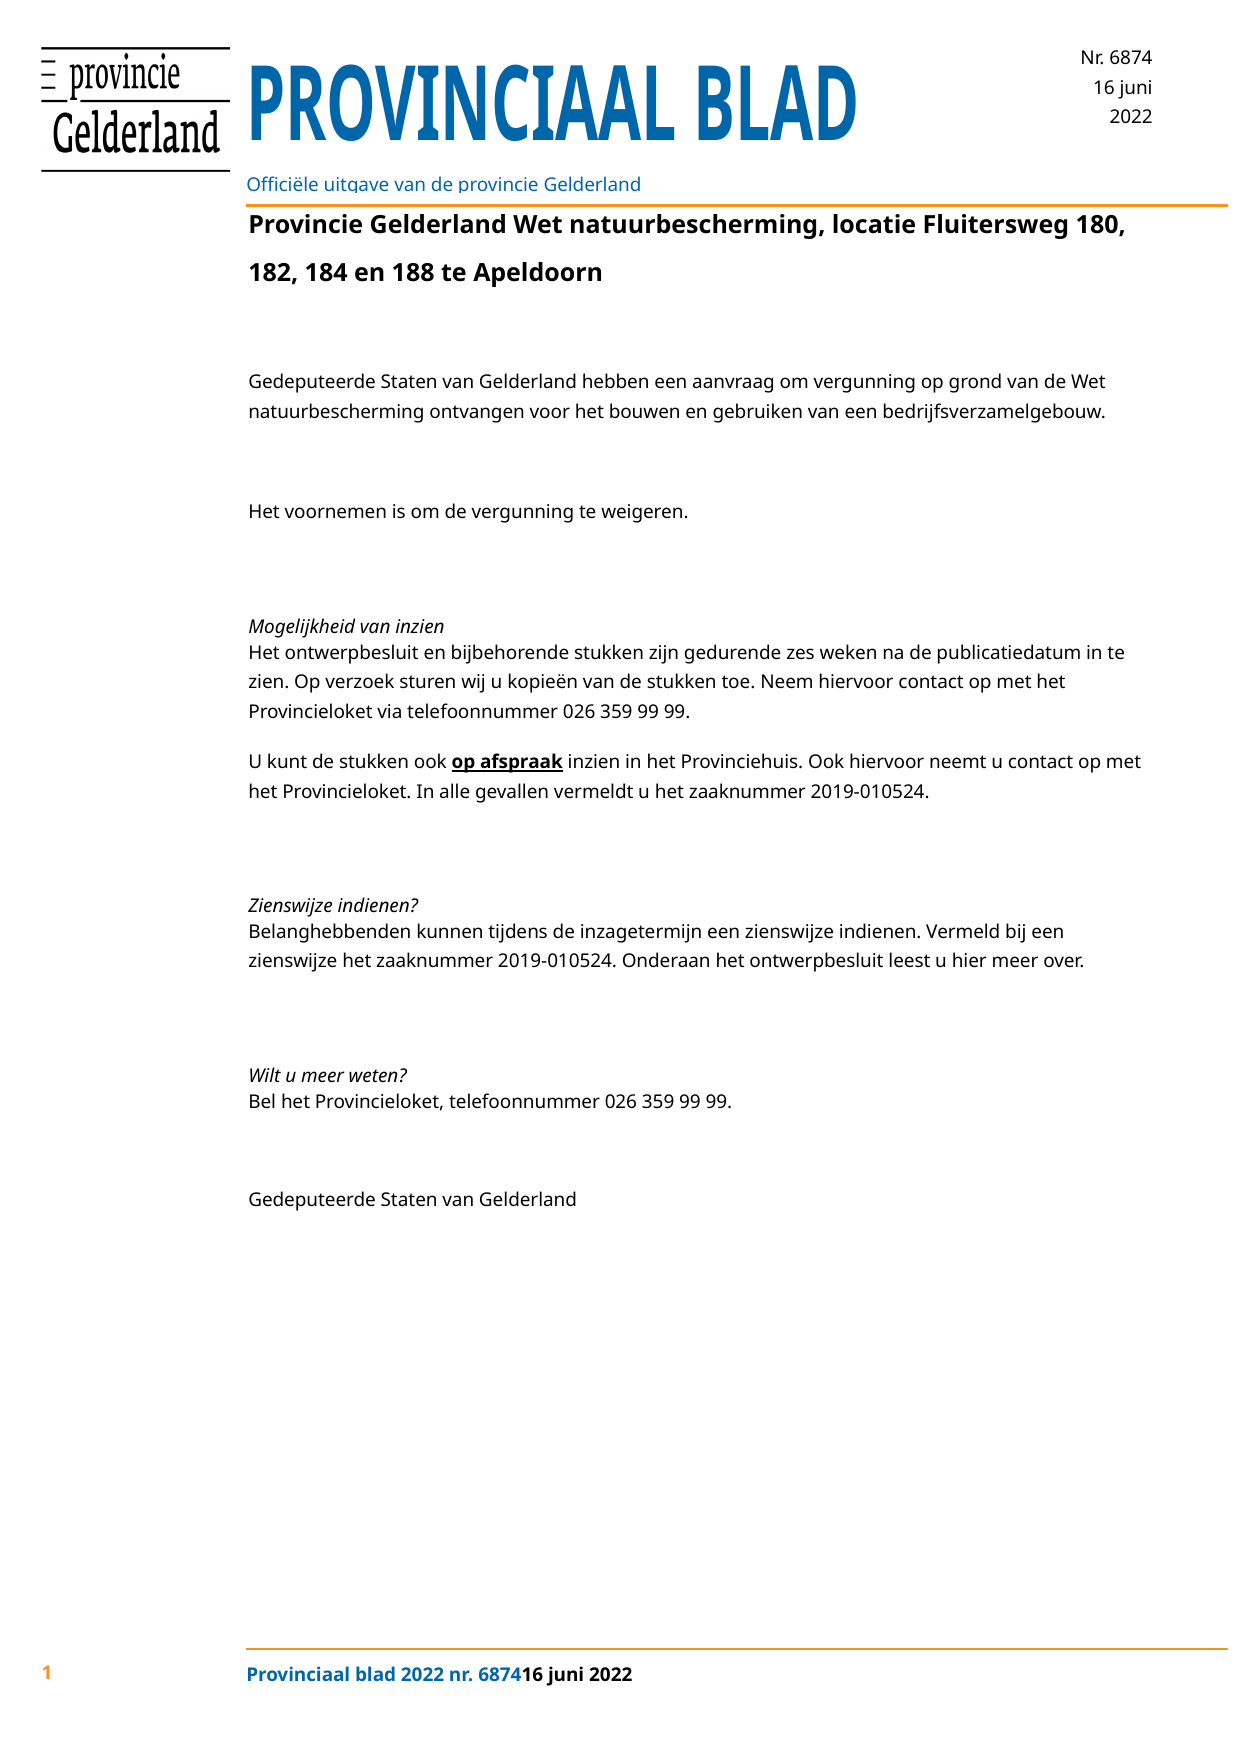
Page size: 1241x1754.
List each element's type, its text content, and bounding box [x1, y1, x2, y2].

text Wilt u meer weten? [248, 1062, 1152, 1088]
text Mogelijkheid van inzien [248, 613, 1152, 639]
text Het voornemen is om de vergunning te weigeren. [248, 499, 1152, 524]
text U kunt de stukken ook op afspraak inzien in het Provinciehuis. Ook hiervoor neemt u contact op met het Provincieloket. In alle gevallen vermeldt u het zaaknummer 2019-010524. [248, 748, 1152, 804]
text Het ontwerpbesluit en bijbehorende stukken zijn gedurende zes weken na de publicatiedatum in te zien. Op verzoek sturen wij u kopieën van de stukken toe. Neem hiervoor contact op met het Provincieloket via telefoonnummer 026 359 99 99. [248, 639, 1152, 724]
text Provincie Gelderland Wet natuurbescherming, locatie Fluitersweg 180, 182, 184 en 188 te Apeldoorn [248, 207, 1152, 288]
text Gedeputeerde Staten van Gelderland hebben een aanvraag om vergunning op grond van de Wet natuurbescherming ontvangen voor het bouwen en gebruiken van een bedrijfsverzamelgebouw. [248, 368, 1152, 424]
text Belanghebbenden kunnen tijdens de inzagetermijn een zienswijze indienen. Vermeld bij een zienswijze het zaaknummer 2019-010524. Onderaan het ontwerpbesluit leest u hier meer over. [248, 918, 1152, 973]
text Gedeputeerde Staten van Gelderland [248, 1186, 1152, 1212]
picture [41, 47, 231, 172]
text Zienswijze indienen? [248, 892, 1152, 918]
text Bel het Provincieloket, telefoonnummer 026 359 99 99. [248, 1088, 1152, 1113]
